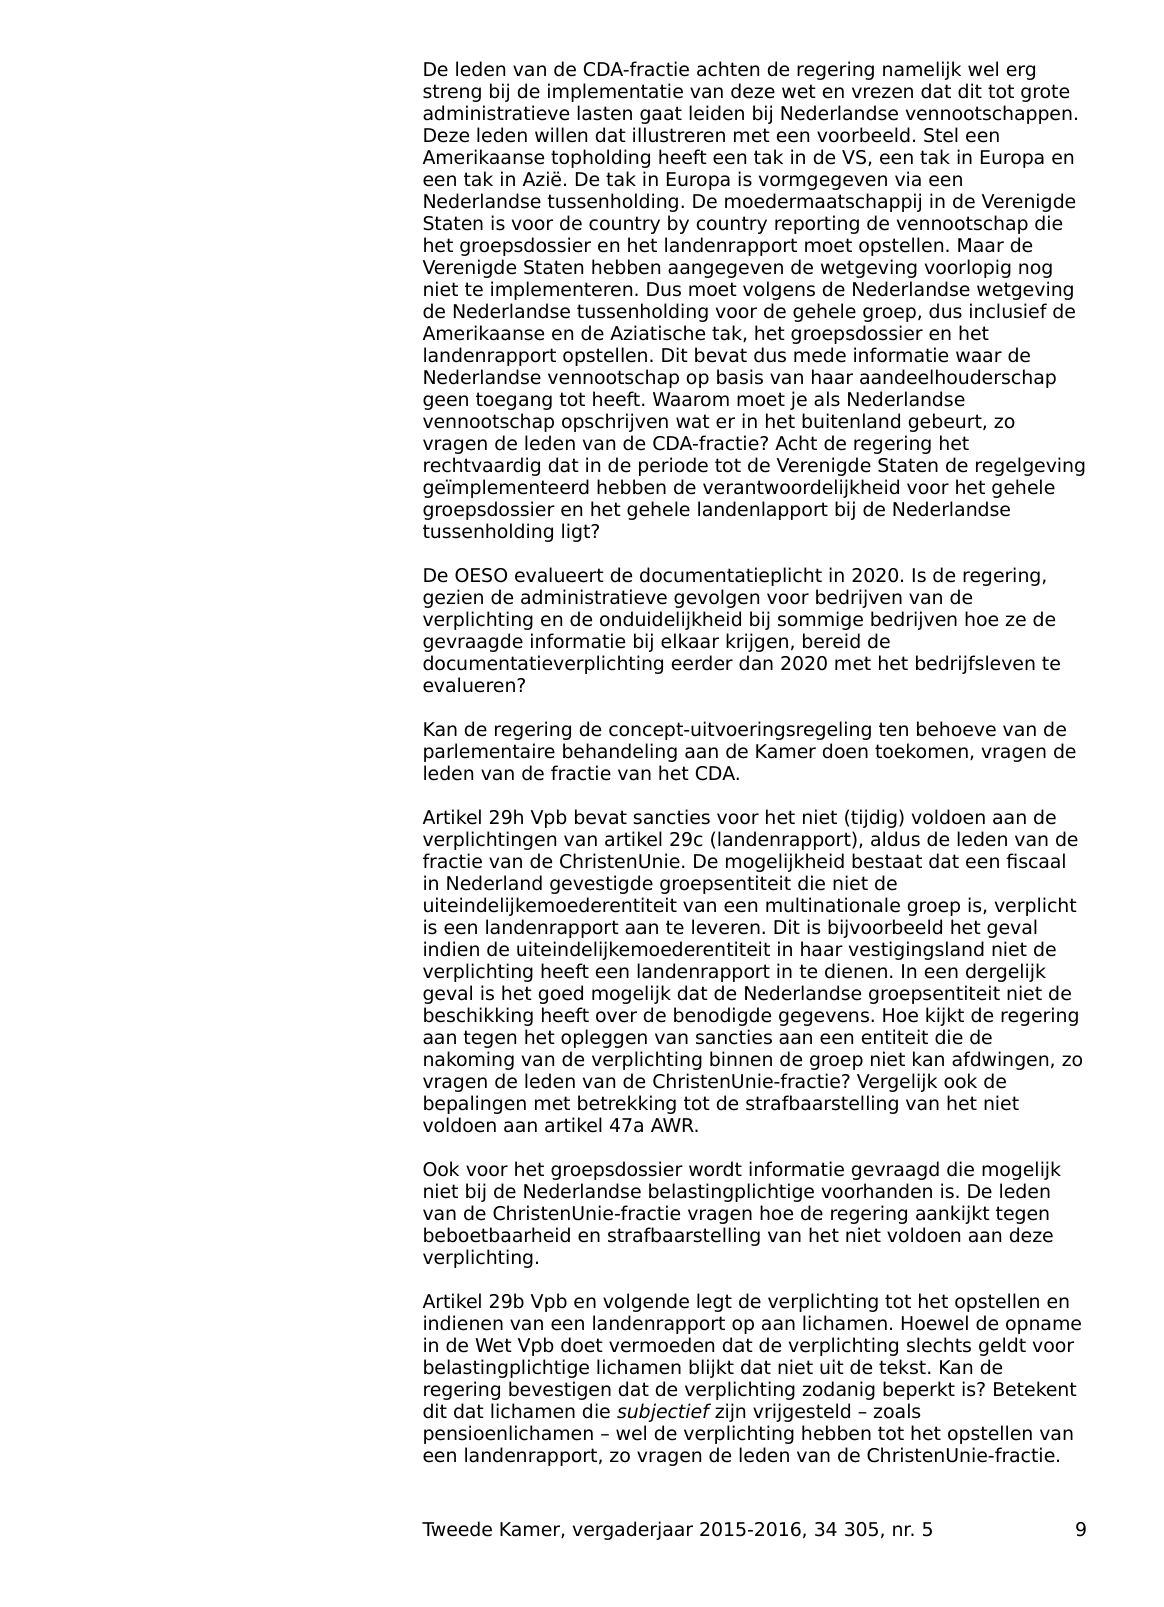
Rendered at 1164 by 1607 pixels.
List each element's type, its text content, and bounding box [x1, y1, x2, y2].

text De OESO evalueert de documentatieplicht in 2020. Is de regering, gezien de administratieve gevolgen voor bedrijven van de verplichting en de onduidelijkheid bij sommige bedrijven hoe ze de gevraagde informatie bij elkaar krijgen, bereid de documentatieverplichting eerder dan 2020 met het bedrijfsleven te evalueren? [422, 565, 1087, 697]
text De leden van de CDA-fractie achten de regering namelijk wel erg streng bij de implementatie van deze wet en vrezen dat dit tot grote administratieve lasten gaat leiden bij Nederlandse vennootschappen. Deze leden willen dat illustreren met een voorbeeld. Stel een Amerikaanse topholding heeft een tak in de VS, een tak in Europa en een tak in Azië. De tak in Europa is vormgegeven via een Nederlandse tussenholding. De moedermaatschappij in de Verenigde Staten is voor de country by country reporting de vennootschap die het groepsdossier en het landenrapport moet opstellen. Maar de Verenigde Staten hebben aangegeven de wetgeving voorlopig nog niet te implementeren. Dus moet volgens de Nederlandse wetgeving de Nederlandse tussenholding voor de gehele groep, dus inclusief de Amerikaanse en de Aziatische tak, het groepsdossier en het landenrapport opstellen. Dit bevat dus mede informatie waar de Nederlandse vennootschap op basis van haar aandeelhouderschap geen toegang tot heeft. Waarom moet je als Nederlandse vennootschap opschrijven wat er in het buitenland gebeurt, zo vragen de leden van de CDA-fractie? Acht de regering het rechtvaardig dat in de periode tot de Verenigde Staten de regelgeving geïmplementeerd hebben de verantwoordelijkheid voor het gehele groepsdossier en het gehele landenlapport bij de Nederlandse tussenholding ligt? [422, 59, 1087, 543]
text Ook voor het groepsdossier wordt informatie gevraagd die mogelijk niet bij de Nederlandse belastingplichtige voorhanden is. De leden van de ChristenUnie-fractie vragen hoe de regering aankijkt tegen beboetbaarheid en strafbaarstelling van het niet voldoen aan deze verplichting. [422, 1159, 1087, 1269]
text Artikel 29b Vpb en volgende legt de verplichting tot het opstellen en indienen van een landenrapport op aan lichamen. Hoewel de opname in de Wet Vpb doet vermoeden dat de verplichting slechts geldt voor belastingplichtige lichamen blijkt dat niet uit de tekst. Kan de regering bevestigen dat de verplichting zodanig beperkt is? Betekent dit dat lichamen die subjectief zijn vrijgesteld – zoals pensioenlichamen – wel de verplichting hebben tot het opstellen van een landenrapport, zo vragen de leden van de ChristenUnie-fractie. [422, 1291, 1087, 1467]
text Kan de regering de concept-uitvoeringsregeling ten behoeve van de parlementaire behandeling aan de Kamer doen toekomen, vragen de leden van de fractie van het CDA. [422, 719, 1087, 785]
text Artikel 29h Vpb bevat sancties voor het niet (tijdig) voldoen aan de verplichtingen van artikel 29c (landenrapport), aldus de leden van de fractie van de ChristenUnie. De mogelijkheid bestaat dat een fiscaal in Nederland gevestigde groepsentiteit die niet de uiteindelijkemoederentiteit van een multinationale groep is, verplicht is een landenrapport aan te leveren. Dit is bijvoorbeeld het geval indien de uiteindelijkemoederentiteit in haar vestigingsland niet de verplichting heeft een landenrapport in te dienen. In een dergelijk geval is het goed mogelijk dat de Nederlandse groepsentiteit niet de beschikking heeft over de benodigde gegevens. Hoe kijkt de regering aan tegen het opleggen van sancties aan een entiteit die de nakoming van de verplichting binnen de groep niet kan afdwingen, zo vragen de leden van de ChristenUnie-fractie? Vergelijk ook de bepalingen met betrekking tot de strafbaarstelling van het niet voldoen aan artikel 47a AWR. [422, 807, 1087, 1137]
